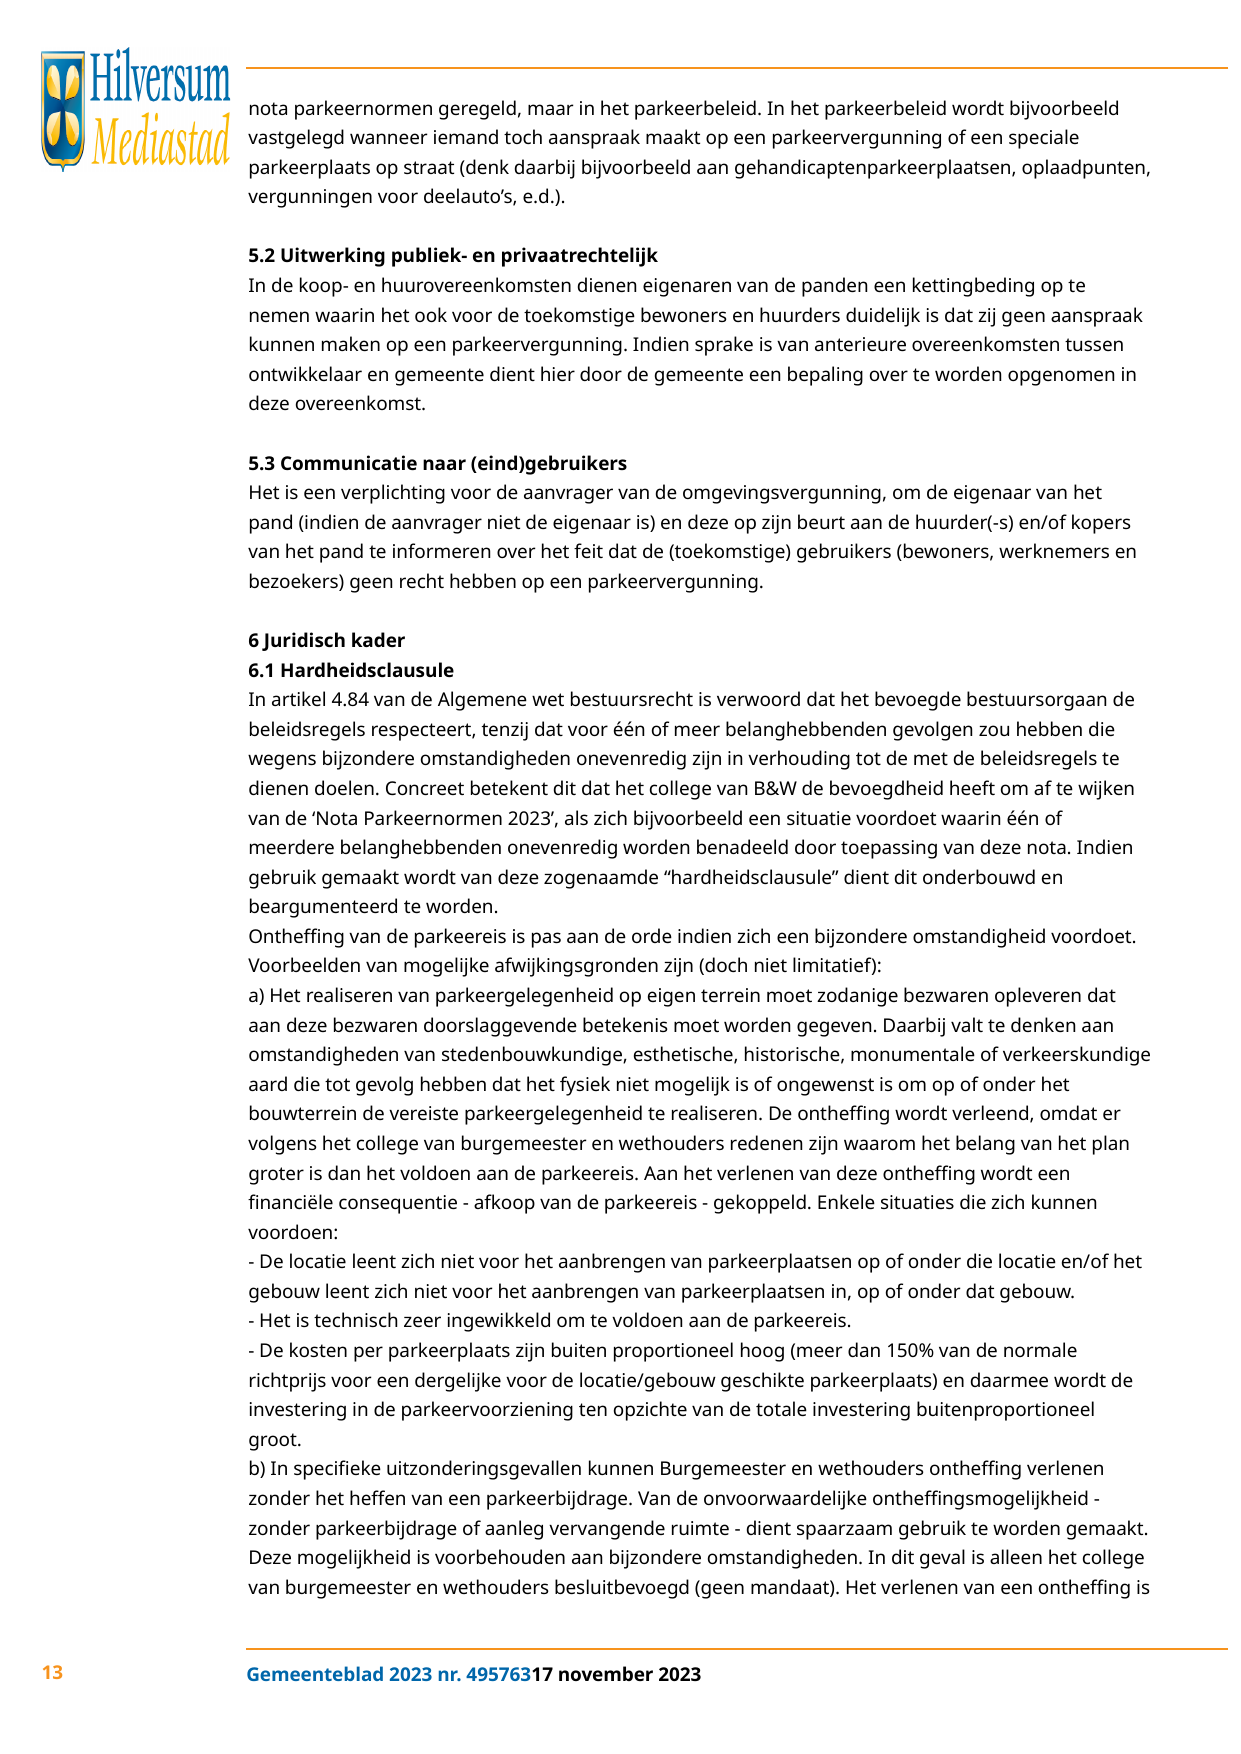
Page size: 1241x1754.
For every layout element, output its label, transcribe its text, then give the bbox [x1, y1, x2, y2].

picture [41, 47, 231, 172]
text 5.3 Communicatie naar (eind)gebruikers [248, 450, 1152, 476]
text 5.2 Uitwerking publiek- en privaatrechtelijk [248, 243, 1152, 268]
text In artikel 4.84 van de Algemene wet bestuursrecht is verwoord dat het bevoegde bestuursorgaan de beleidsregels respecteert, tenzij dat voor één of meer belanghebbenden gevolgen zou hebben die wegens bijzondere omstandigheden onevenredig zijn in verhouding tot de met de beleidsregels te dienen doelen. Concreet betekent dit dat het college van B&W de bevoegdheid heeft om af te wijken van de ‘Nota Parkeernormen 2023’, als zich bijvoorbeeld een situatie voordoet waarin één of meerdere belanghebbenden onevenredig worden benadeeld door toepassing van deze nota. Indien gebruik gemaakt wordt van deze zogenaamde “hardheidsclausule” dient dit onderbouwd en beargumenteerd te worden. [248, 686, 1152, 919]
text 6.1 Hardheidsclausule [248, 657, 1152, 683]
text - De kosten per parkeerplaats zijn buiten proportioneel hoog (meer dan 150% van de normale richtprijs voor een dergelijke voor de locatie/gebouw geschikte parkeerplaats) en daarmee wordt de investering in de parkeervoorziening ten opzichte van de totale investering buitenproportioneel groot. [248, 1337, 1152, 1452]
text Het is een verplichting voor de aanvrager van de omgevingsvergunning, om de eigenaar van het pand (indien de aanvrager niet de eigenaar is) en deze op zijn beurt aan de huurder(-s) en/of kopers van het pand te informeren over het feit dat de (toekomstige) gebruikers (bewoners, werknemers en bezoekers) geen recht hebben op een parkeervergunning. [248, 479, 1152, 594]
text Ontheffing van de parkeereis is pas aan de orde indien zich een bijzondere omstandigheid voordoet. Voorbeelden van mogelijke afwijkingsgronden zijn (doch niet limitatief): [248, 923, 1152, 978]
text - Het is technisch zeer ingewikkeld om te voldoen aan de parkeereis. [248, 1308, 1152, 1333]
text 6 Juridisch kader [248, 627, 1152, 653]
text In de koop- en huurovereenkomsten dienen eigenaren van de panden een kettingbeding op te nemen waarin het ook voor de toekomstige bewoners en huurders duidelijk is dat zij geen aanspraak kunnen maken op een parkeervergunning. Indien sprake is van anterieure overeenkomsten tussen ontwikkelaar en gemeente dient hier door de gemeente een bepaling over te worden opgenomen in deze overeenkomst. [248, 272, 1152, 416]
text nota parkeernormen geregeld, maar in het parkeerbeleid. In het parkeerbeleid wordt bijvoorbeeld vastgelegd wanneer iemand toch aanspraak maakt op een parkeervergunning of een speciale parkeerplaats op straat (denk daarbij bijvoorbeeld aan gehandicaptenparkeerplaatsen, oplaadpunten, vergunningen voor deelauto’s, e.d.). [248, 95, 1152, 209]
text - De locatie leent zich niet voor het aanbrengen van parkeerplaatsen op of onder die locatie en/of het gebouw leent zich niet voor het aanbrengen van parkeerplaatsen in, op of onder dat gebouw. [248, 1248, 1152, 1304]
text b) In specifieke uitzonderingsgevallen kunnen Burgemeester en wethouders ontheffing verlenen zonder het heffen van een parkeerbijdrage. Van de onvoorwaardelijke ontheffingsmogelijkheid - zonder parkeerbijdrage of aanleg vervangende ruimte - dient spaarzaam gebruik te worden gemaakt. Deze mogelijkheid is voorbehouden aan bijzondere omstandigheden. In dit geval is alleen het college van burgemeester en wethouders besluitbevoegd (geen mandaat). Het verlenen van een ontheffing is [248, 1456, 1152, 1600]
text a) Het realiseren van parkeergelegenheid op eigen terrein moet zodanige bezwaren opleveren dat aan deze bezwaren doorslaggevende betekenis moet worden gegeven. Daarbij valt te denken aan omstandigheden van stedenbouwkundige, esthetische, historische, monumentale of verkeerskundige aard die tot gevolg hebben dat het fysiek niet mogelijk is of ongewenst is om op of onder het bouwterrein de vereiste parkeergelegenheid te realiseren. De ontheffing wordt verleend, omdat er volgens het college van burgemeester en wethouders redenen zijn waarom het belang van het plan groter is dan het voldoen aan de parkeereis. Aan het verlenen van deze ontheffing wordt een financiële consequentie - afkoop van de parkeereis - gekoppeld. Enkele situaties die zich kunnen voordoen: [248, 982, 1152, 1245]
